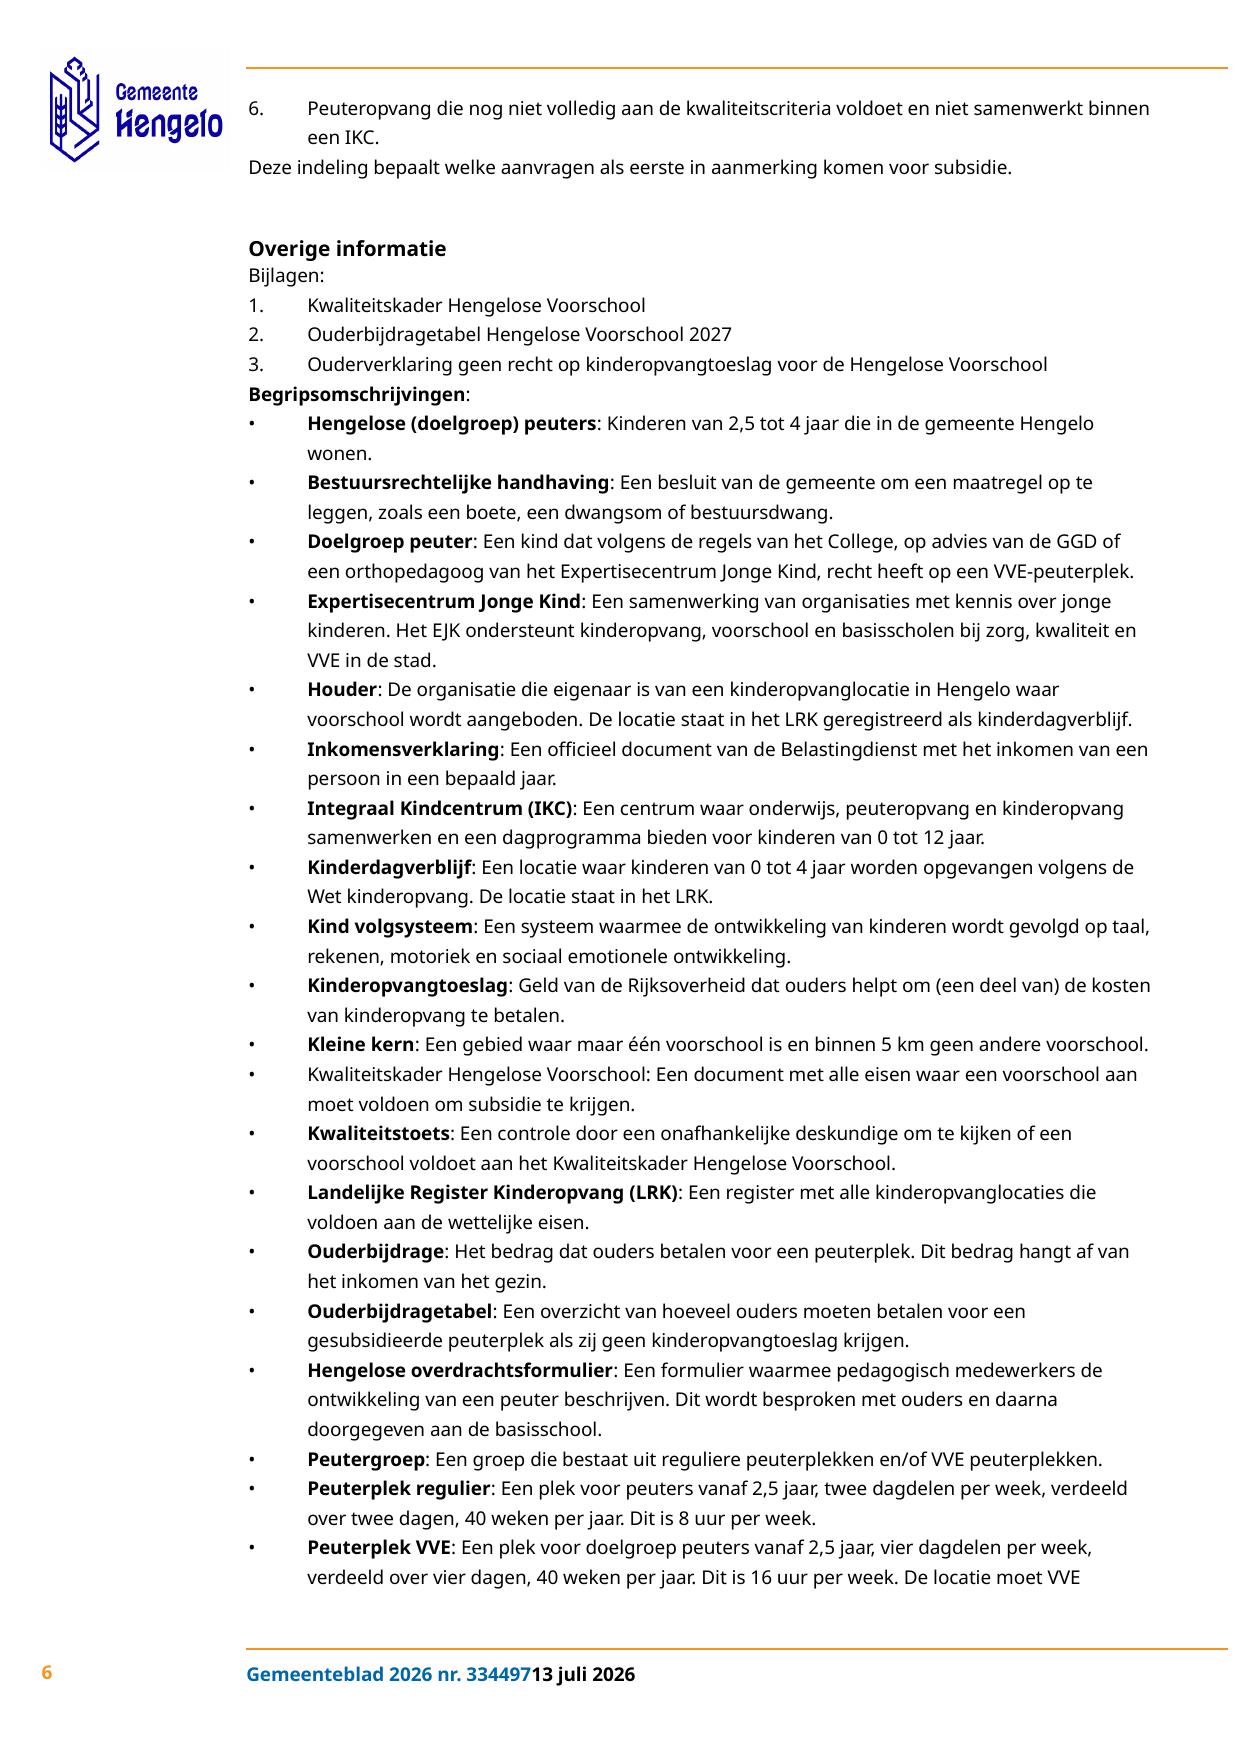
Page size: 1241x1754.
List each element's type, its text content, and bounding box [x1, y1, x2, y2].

list Kinderdagverblijf: Een locatie waar kinderen van 0 tot 4 jaar worden opgevangen volgens de Wet kinderopvang. De locatie staat in het LRK. [248, 854, 1152, 909]
list Hengelose overdrachtsformulier: Een formulier waarmee pedagogisch medewerkers de ontwikkeling van een peuter beschrijven. Dit wordt besproken met ouders en daarna doorgegeven aan de basisschool. [248, 1357, 1152, 1442]
list Peuterplek regulier: Een plek voor peuters vanaf 2,5 jaar, twee dagdelen per week, verdeeld over twee dagen, 40 weken per jaar. Dit is 8 uur per week. [248, 1475, 1152, 1531]
list Hengelose (doelgroep) peuters: Kinderen van 2,5 tot 4 jaar die in de gemeente Hengelo wonen. [248, 410, 1152, 466]
list Bestuursrechtelijke handhaving: Een besluit van de gemeente om een maatregel op te leggen, zoals een boete, een dwangsom of bestuursdwang. [248, 469, 1152, 525]
list Peuteropvang die nog niet volledig aan de kwaliteitscriteria voldoet en niet samenwerkt binnen een IKC. [248, 95, 1152, 150]
list Houder: De organisatie die eigenaar is van een kinderopvanglocatie in Hengelo waar voorschool wordt aangeboden. De locatie staat in het LRK geregistreerd als kinderdagverblijf. [248, 677, 1152, 732]
list Ouderbijdragetabel: Een overzicht van hoeveel ouders moeten betalen voor een gesubsidieerde peuterplek als zij geen kinderopvangtoeslag krijgen. [248, 1298, 1152, 1353]
text Overige informatie [248, 234, 1152, 262]
list Kwaliteitskader Hengelose Voorschool: Een document met alle eisen waar een voorschool aan moet voldoen om subsidie te krijgen. [248, 1061, 1152, 1116]
list Expertisecentrum Jonge Kind: Een samenwerking van organisaties met kennis over jonge kinderen. Het EJK ondersteunt kinderopvang, voorschool en basisscholen bij zorg, kwaliteit en VVE in de stad. [248, 588, 1152, 673]
list Landelijke Register Kinderopvang (LRK): Een register met alle kinderopvanglocaties die voldoen aan de wettelijke eisen. [248, 1179, 1152, 1235]
text Deze indeling bepaalt welke aanvragen als eerste in aanmerking komen voor subsidie. [248, 154, 1152, 180]
list Integraal Kindcentrum (IKC): Een centrum waar onderwijs, peuteropvang en kinderopvang samenwerken en een dagprogramma bieden voor kinderen van 0 tot 12 jaar. [248, 795, 1152, 850]
picture [41, 47, 231, 172]
list Doelgroep peuter: Een kind dat volgens de regels van het College, op advies van de GGD of een orthopedagoog van het Expertisecentrum Jonge Kind, recht heeft op een VVE-peuterplek. [248, 529, 1152, 584]
list Kinderopvangtoeslag: Geld van de Rijksoverheid dat ouders helpt om (een deel van) de kosten van kinderopvang te betalen. [248, 972, 1152, 1028]
text Bijlagen: [248, 262, 1152, 288]
list Kleine kern: Een gebied waar maar één voorschool is en binnen 5 km geen andere voorschool. [248, 1032, 1152, 1057]
text Begripsomschrijvingen: [248, 381, 1152, 406]
list Ouderverklaring geen recht op kinderopvangtoeslag voor de Hengelose Voorschool [248, 351, 1152, 377]
list Kind volgsysteem: Een systeem waarmee de ontwikkeling van kinderen wordt gevolgd op taal, rekenen, motoriek en sociaal emotionele ontwikkeling. [248, 913, 1152, 968]
list Kwaliteitskader Hengelose Voorschool [248, 292, 1152, 318]
list Ouderbijdragetabel Hengelose Voorschool 2027 [248, 322, 1152, 347]
list Peuterplek VVE: Een plek voor doelgroep peuters vanaf 2,5 jaar, vier dagdelen per week, verdeeld over vier dagen, 40 weken per jaar. Dit is 16 uur per week. De locatie moet VVE [248, 1534, 1152, 1590]
list Inkomensverklaring: Een officieel document van de Belastingdienst met het inkomen van een persoon in een bepaald jaar. [248, 736, 1152, 791]
list Peutergroep: Een groep die bestaat uit reguliere peuterplekken en/of VVE peuterplekken. [248, 1446, 1152, 1471]
list Kwaliteitstoets: Een controle door een onafhankelijke deskundige om te kijken of een voorschool voldoet aan het Kwaliteitskader Hengelose Voorschool. [248, 1120, 1152, 1176]
list Ouderbijdrage: Het bedrag dat ouders betalen voor een peuterplek. Dit bedrag hangt af van het inkomen van het gezin. [248, 1239, 1152, 1294]
